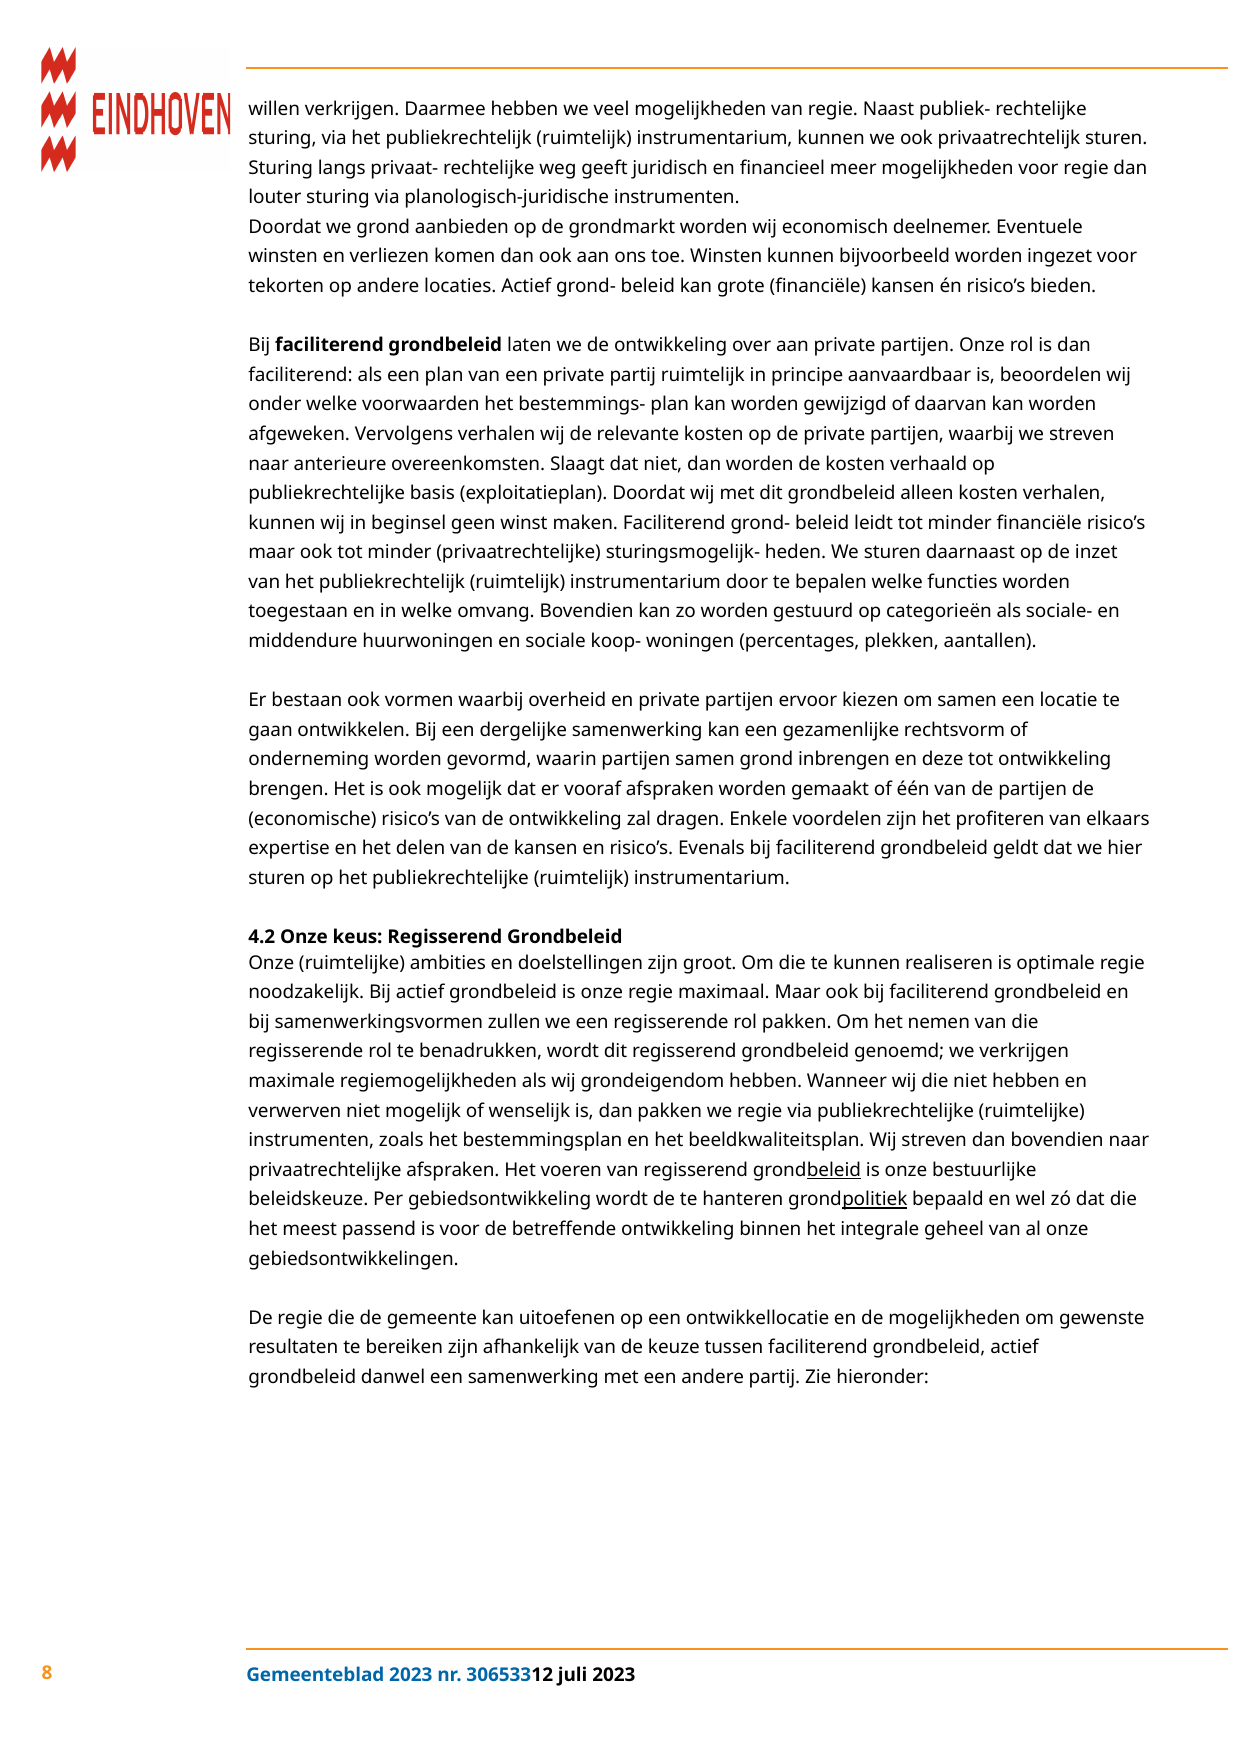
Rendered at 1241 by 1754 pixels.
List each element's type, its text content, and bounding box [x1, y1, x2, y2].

text Bij faciliterend grondbeleid laten we de ontwikkeling over aan private partijen. Onze rol is dan faciliterend: als een plan van een private partij ruimtelijk in principe aanvaardbaar is, beoordelen wij onder welke voorwaarden het bestemmings- plan kan worden gewijzigd of daarvan kan worden afgeweken. Vervolgens verhalen wij de relevante kosten op de private partijen, waarbij we streven naar anterieure overeenkomsten. Slaagt dat niet, dan worden de kosten verhaald op publiekrechtelijke basis (exploitatieplan). Doordat wij met dit grondbeleid alleen kosten verhalen, kunnen wij in beginsel geen winst maken. Faciliterend grond- beleid leidt tot minder financiële risico’s maar ook tot minder (privaatrechtelijke) sturingsmogelijk- heden. We sturen daarnaast op de inzet van het publiekrechtelijk (ruimtelijk) instrumentarium door te bepalen welke functies worden toegestaan en in welke omvang. Bovendien kan zo worden gestuurd op categorieën als sociale- en middendure huurwoningen en sociale koop- woningen (percentages, plekken, aantallen). [248, 331, 1152, 653]
picture [41, 47, 231, 172]
text Doordat we grond aanbieden op de grondmarkt worden wij economisch deelnemer. Eventuele winsten en verliezen komen dan ook aan ons toe. Winsten kunnen bijvoorbeeld worden ingezet voor tekorten op andere locaties. Actief grond- beleid kan grote (financiële) kansen én risico’s bieden. [248, 213, 1152, 298]
text De regie die de gemeente kan uitoefenen op een ontwikkellocatie en de mogelijkheden om gewenste resultaten te bereiken zijn afhankelijk van de keuze tussen faciliterend grondbeleid, actief grondbeleid danwel een samenwerking met een andere partij. Zie hieronder: [248, 1304, 1152, 1389]
text Onze (ruimtelijke) ambities en doelstellingen zijn groot. Om die te kunnen realiseren is optimale regie noodzakelijk. Bij actief grondbeleid is onze regie maximaal. Maar ook bij faciliterend grondbeleid en bij samenwerkingsvormen zullen we een regisserende rol pakken. Om het nemen van die regisserende rol te benadrukken, wordt dit regisserend grondbeleid genoemd; we verkrijgen maximale regiemogelijkheden als wij grondeigendom hebben. Wanneer wij die niet hebben en verwerven niet mogelijk of wenselijk is, dan pakken we regie via publiekrechtelijke (ruimtelijke) instrumenten, zoals het bestemmingsplan en het beeldkwaliteitsplan. Wij streven dan bovendien naar privaatrechtelijke afspraken. Het voeren van regisserend grondbeleid is onze bestuurlijke beleidskeuze. Per gebiedsontwikkeling wordt de te hanteren grondpolitiek bepaald en wel zó dat die het meest passend is voor de betreffende ontwikkeling binnen het integrale geheel van al onze gebiedsontwikkelingen. [248, 949, 1152, 1270]
text willen verkrijgen. Daarmee hebben we veel mogelijkheden van regie. Naast publiek- rechtelijke sturing, via het publiekrechtelijk (ruimtelijk) instrumentarium, kunnen we ook privaatrechtelijk sturen. Sturing langs privaat- rechtelijke weg geeft juridisch en financieel meer mogelijkheden voor regie dan louter sturing via planologisch-juridische instrumenten. [248, 95, 1152, 209]
text Er bestaan ook vormen waarbij overheid en private partijen ervoor kiezen om samen een locatie te gaan ontwikkelen. Bij een dergelijke samenwerking kan een gezamenlijke rechtsvorm of onderneming worden gevormd, waarin partijen samen grond inbrengen en deze tot ontwikkeling brengen. Het is ook mogelijk dat er vooraf afspraken worden gemaakt of één van de partijen de (economische) risico’s van de ontwikkeling zal dragen. Enkele voordelen zijn het profiteren van elkaars expertise en het delen van de kansen en risico’s. Evenals bij faciliterend grondbeleid geldt dat we hier sturen op het publiekrechtelijke (ruimtelijk) instrumentarium. [248, 686, 1152, 890]
text 4.2 Onze keus: Regisserend Grondbeleid [248, 923, 1152, 949]
